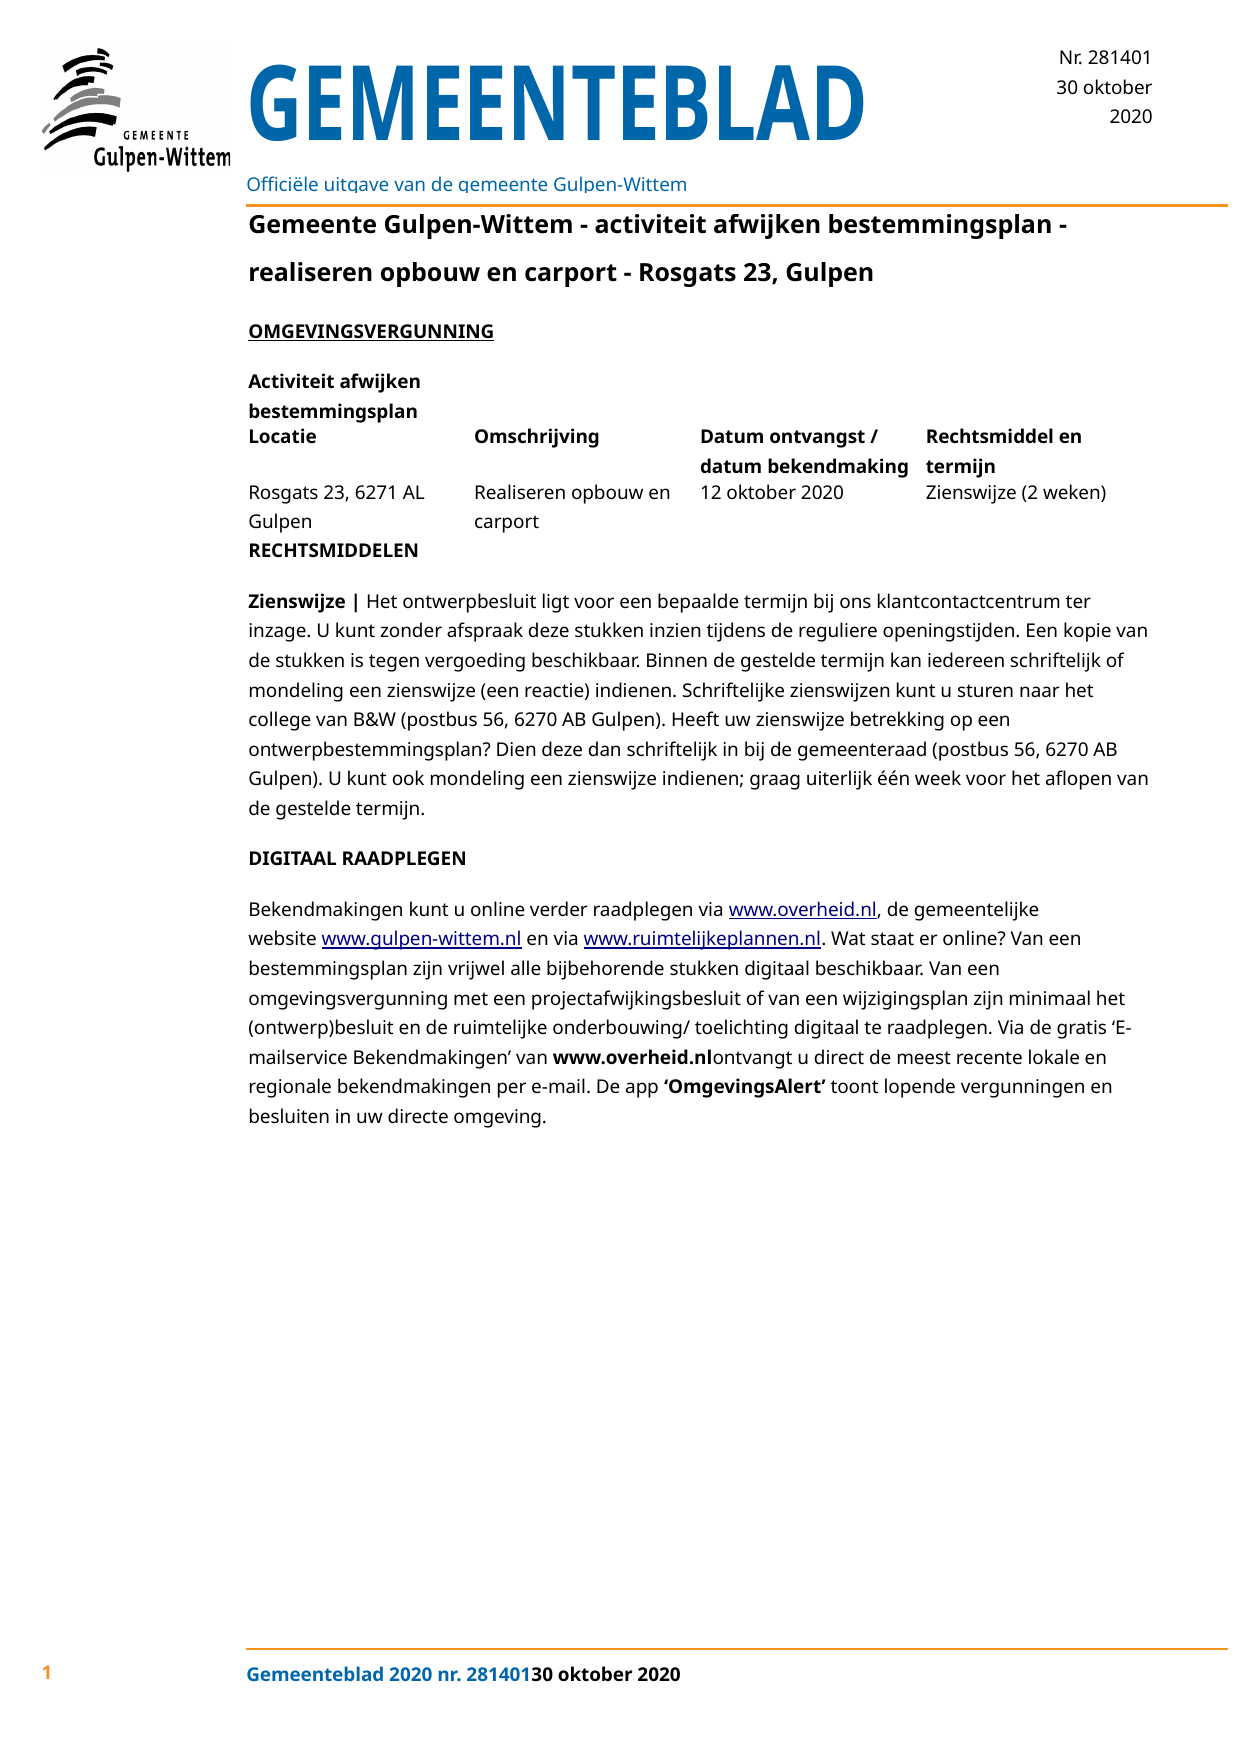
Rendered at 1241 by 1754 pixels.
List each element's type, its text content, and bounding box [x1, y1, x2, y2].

table_header Activiteit afwijken bestemmingsplan [248, 369, 474, 424]
table_header [926, 369, 1152, 424]
text Zienswijze | Het ontwerpbesluit ligt voor een bepaalde termijn bij ons klantcontactcentrum ter inzage. U kunt zonder afspraak deze stukken inzien tijdens de reguliere openingstijden. Een kopie van de stukken is tegen vergoeding beschikbaar. Binnen de gestelde termijn kan iedereen schriftelijk of mondeling een zienswijze (een reactie) indienen. Schriftelijke zienswijzen kunt u sturen naar het college van B&W (postbus 56, 6270 AB Gulpen). Heeft uw zienswijze betrekking op een ontwerpbestemmingsplan? Dien deze dan schriftelijk in bij de gemeenteraad (postbus 56, 6270 AB Gulpen). U kunt ook mondeling een zienswijze indienen; graag uiterlijk één week voor het aflopen van de gestelde termijn. [248, 588, 1152, 821]
table_header [700, 369, 926, 424]
picture [41, 47, 231, 172]
table_cell Omschrijving [474, 424, 700, 479]
text RECHTSMIDDELEN [248, 538, 1152, 563]
table_cell Zienswijze (2 weken) [926, 479, 1152, 534]
text DIGITAAL RAADPLEGEN [248, 846, 1152, 871]
table_cell Locatie [248, 424, 474, 479]
text Bekendmakingen kunt u online verder raadplegen via www.overheid.nl, de gemeentelijke website www.gulpen-wittem.nl en via www.ruimtelijkeplannen.nl. Wat staat er online? Van een bestemmingsplan zijn vrijwel alle bijbehorende stukken digitaal beschikbaar. Van een omgevingsvergunning met een projectafwijkingsbesluit of van een wijzigingsplan zijn minimaal het (ontwerp)besluit en de ruimtelijke onderbouwing/ toelichting digitaal te raadplegen. Via de gratis ‘E-mailservice Bekendmakingen’ van www.overheid.nlontvangt u direct de meest recente lokale en regionale bekendmakingen per e-mail. De app ‘OmgevingsAlert’ toont lopende vergunningen en besluiten in uw directe omgeving. [248, 896, 1152, 1129]
table_cell 12 oktober 2020 [700, 479, 926, 534]
text Gemeente Gulpen-Wittem - activiteit afwijken bestemmingsplan - realiseren opbouw en carport - Rosgats 23, Gulpen [248, 207, 1152, 288]
table_cell Datum ontvangst / datum bekendmaking [700, 424, 926, 479]
table_cell Rechtsmiddel en termijn [926, 424, 1152, 479]
table_cell Realiseren opbouw en carport [474, 479, 700, 534]
table_header [474, 369, 700, 424]
text OMGEVINGSVERGUNNING [248, 318, 1152, 344]
table_cell Rosgats 23, 6271 AL Gulpen [248, 479, 474, 534]
